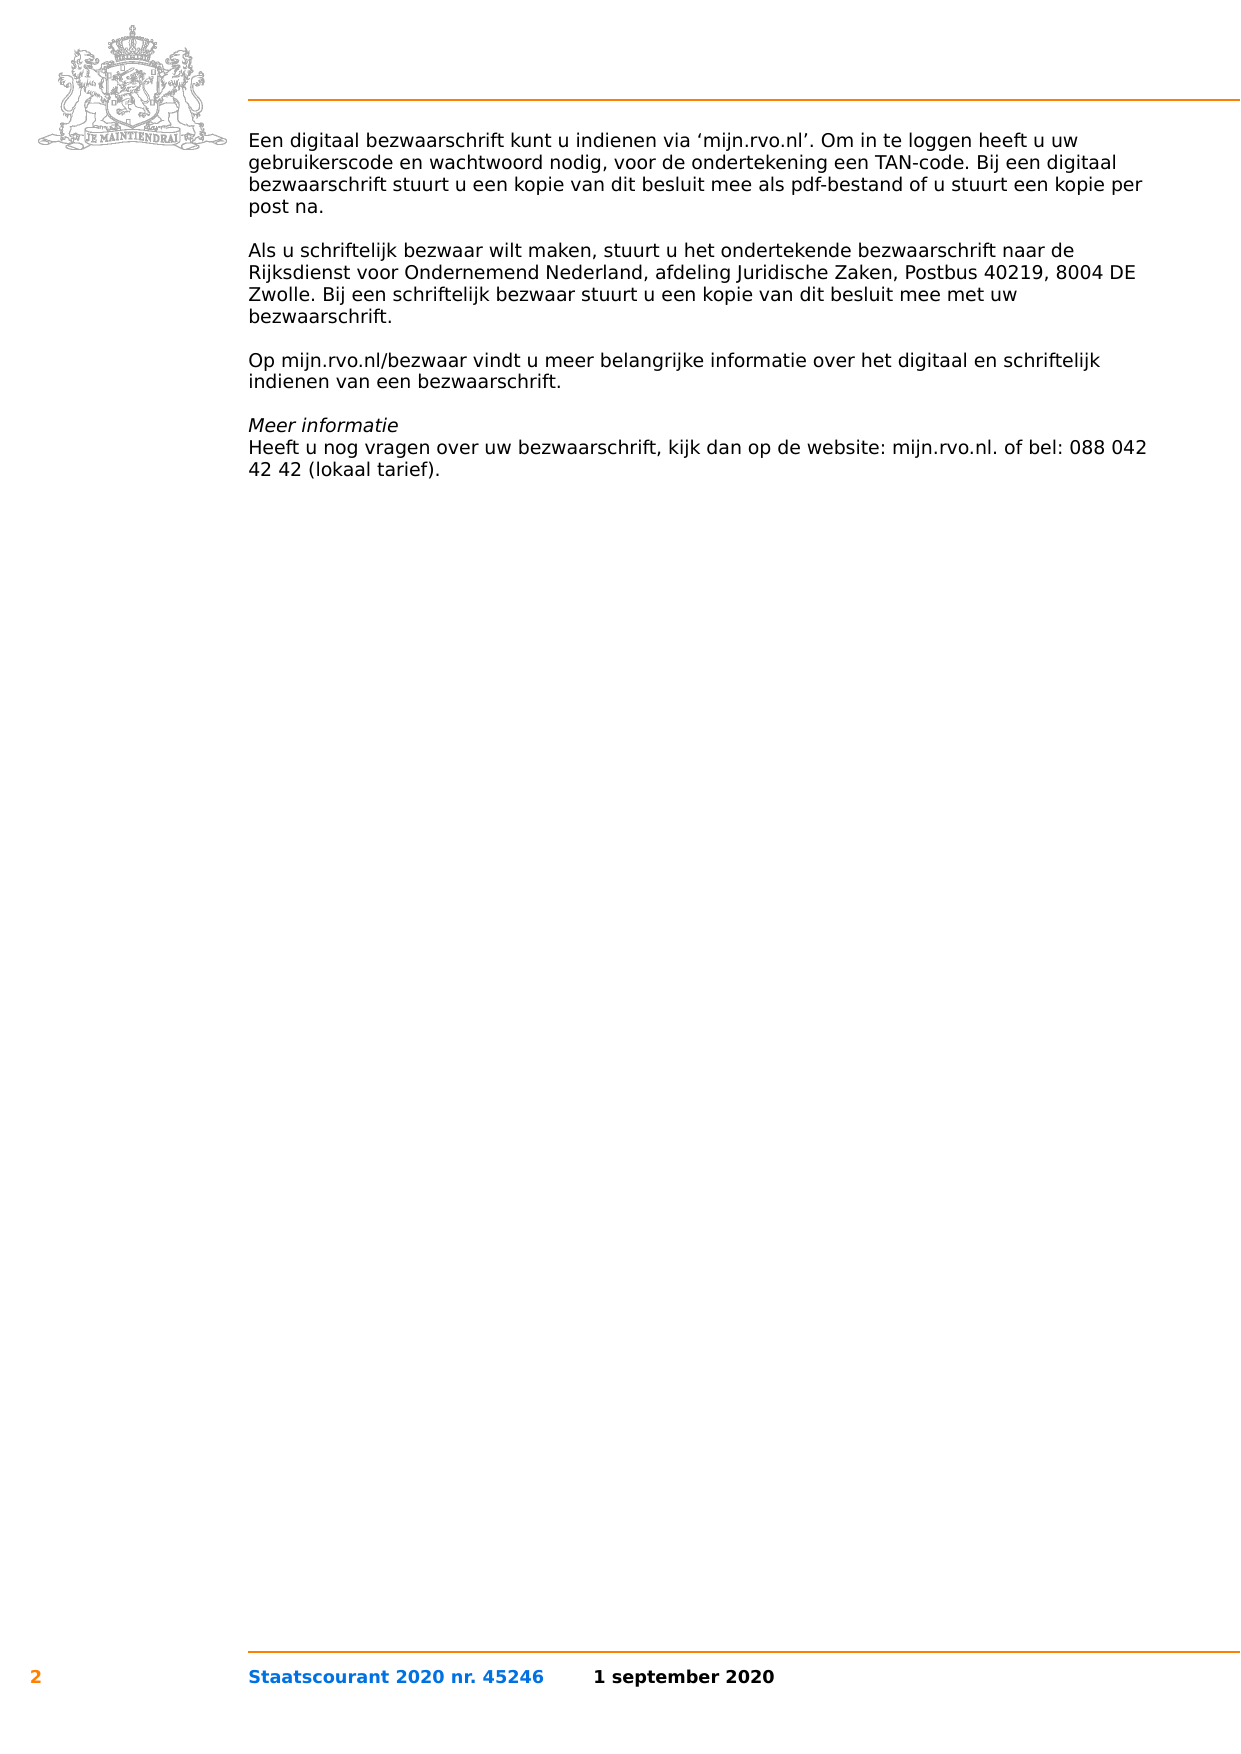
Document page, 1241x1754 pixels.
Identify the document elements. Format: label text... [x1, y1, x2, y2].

text Op mijn.rvo.nl/bezwaar vindt u meer belangrijke informatie over het digitaal en schriftelijk indienen van een bezwaarschrift. [248, 349, 1163, 393]
text Als u schriftelijk bezwaar wilt maken, stuurt u het ondertekende bezwaarschrift naar de Rijksdienst voor Ondernemend Nederland, afdeling Juridische Zaken, Postbus 40219, 8004 DE Zwolle. Bij een schriftelijk bezwaar stuurt u een kopie van dit besluit mee met uw bezwaarschrift. [248, 240, 1163, 328]
text Heeft u nog vragen over uw bezwaarschrift, kijk dan op de website: mijn.rvo.nl. of bel: 088 042 42 42 (lokaal tarief). [248, 437, 1163, 481]
picture [38, 25, 227, 150]
text Meer informatie [248, 415, 1163, 437]
text Een digitaal bezwaarschrift kunt u indienen via ‘mijn.rvo.nl’. Om in te loggen heeft u uw gebruikerscode en wachtwoord nodig, voor de ondertekening een TAN-code. Bij een digitaal bezwaarschrift stuurt u een kopie van dit besluit mee als pdf-bestand of u stuurt een kopie per post na. [248, 130, 1163, 218]
